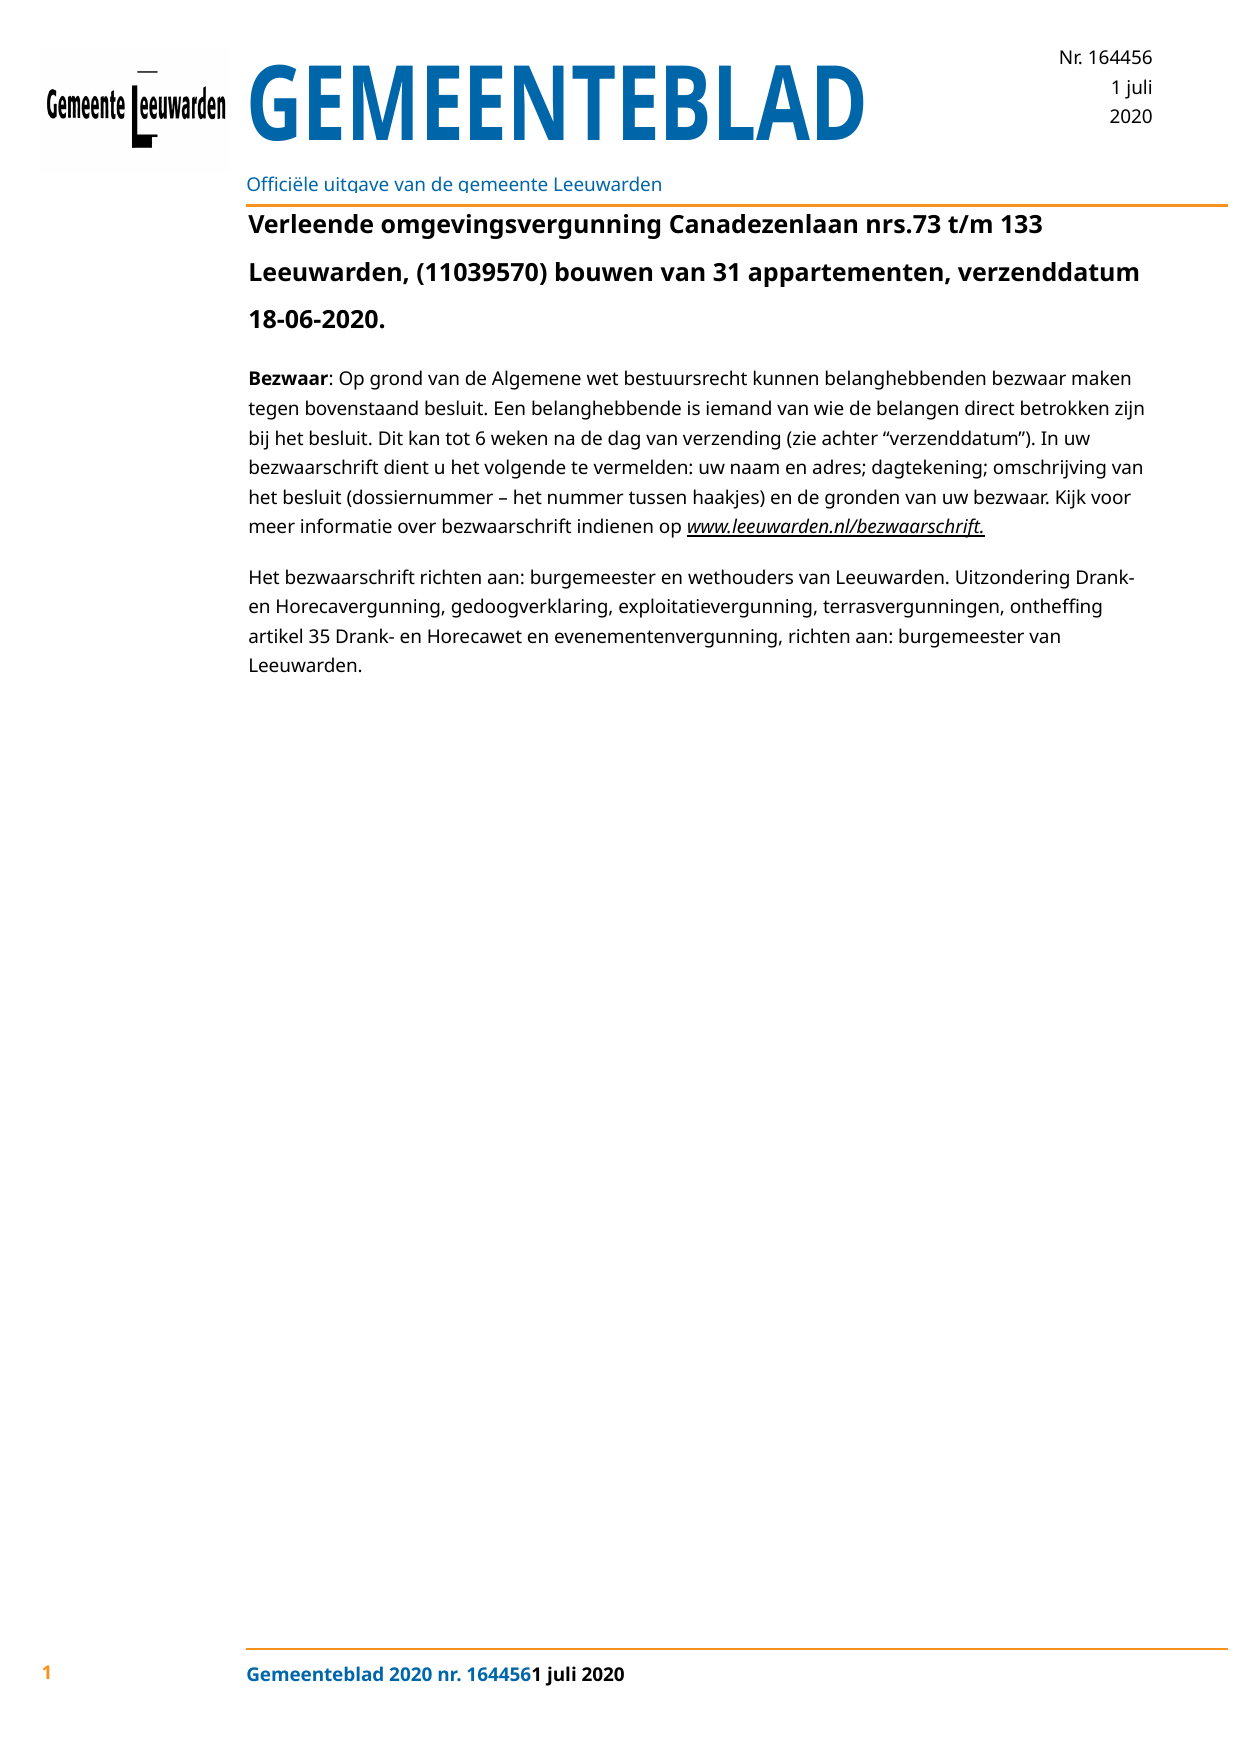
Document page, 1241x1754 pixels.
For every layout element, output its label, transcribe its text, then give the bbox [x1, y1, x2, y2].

picture [41, 47, 231, 172]
text Het bezwaarschrift richten aan: burgemeester en wethouders van Leeuwarden. Uitzondering Drank- en Horecavergunning, gedoogverklaring, exploitatievergunning, terrasvergunningen, ontheffing artikel 35 Drank- en Horecawet en evenementenvergunning, richten aan: burgemeester van Leeuwarden. [248, 564, 1152, 678]
text Verleende omgevingsvergunning Canadezenlaan nrs.73 t/m 133 Leeuwarden, (11039570) bouwen van 31 appartementen, verzenddatum 18-06-2020. [248, 207, 1152, 336]
text Bezwaar: Op grond van de Algemene wet bestuursrecht kunnen belanghebbenden bezwaar maken tegen bovenstaand besluit. Een belanghebbende is iemand van wie de belangen direct betrokken zijn bij het besluit. Dit kan tot 6 weken na de dag van verzending (zie achter “verzenddatum”). In uw bezwaarschrift dient u het volgende te vermelden: uw naam en adres; dagtekening; omschrijving van het besluit (dossiernummer – het nummer tussen haakjes) en de gronden van uw bezwaar. Kijk voor meer informatie over bezwaarschrift indienen op www.leeuwarden.nl/bezwaarschrift. [248, 366, 1152, 539]
